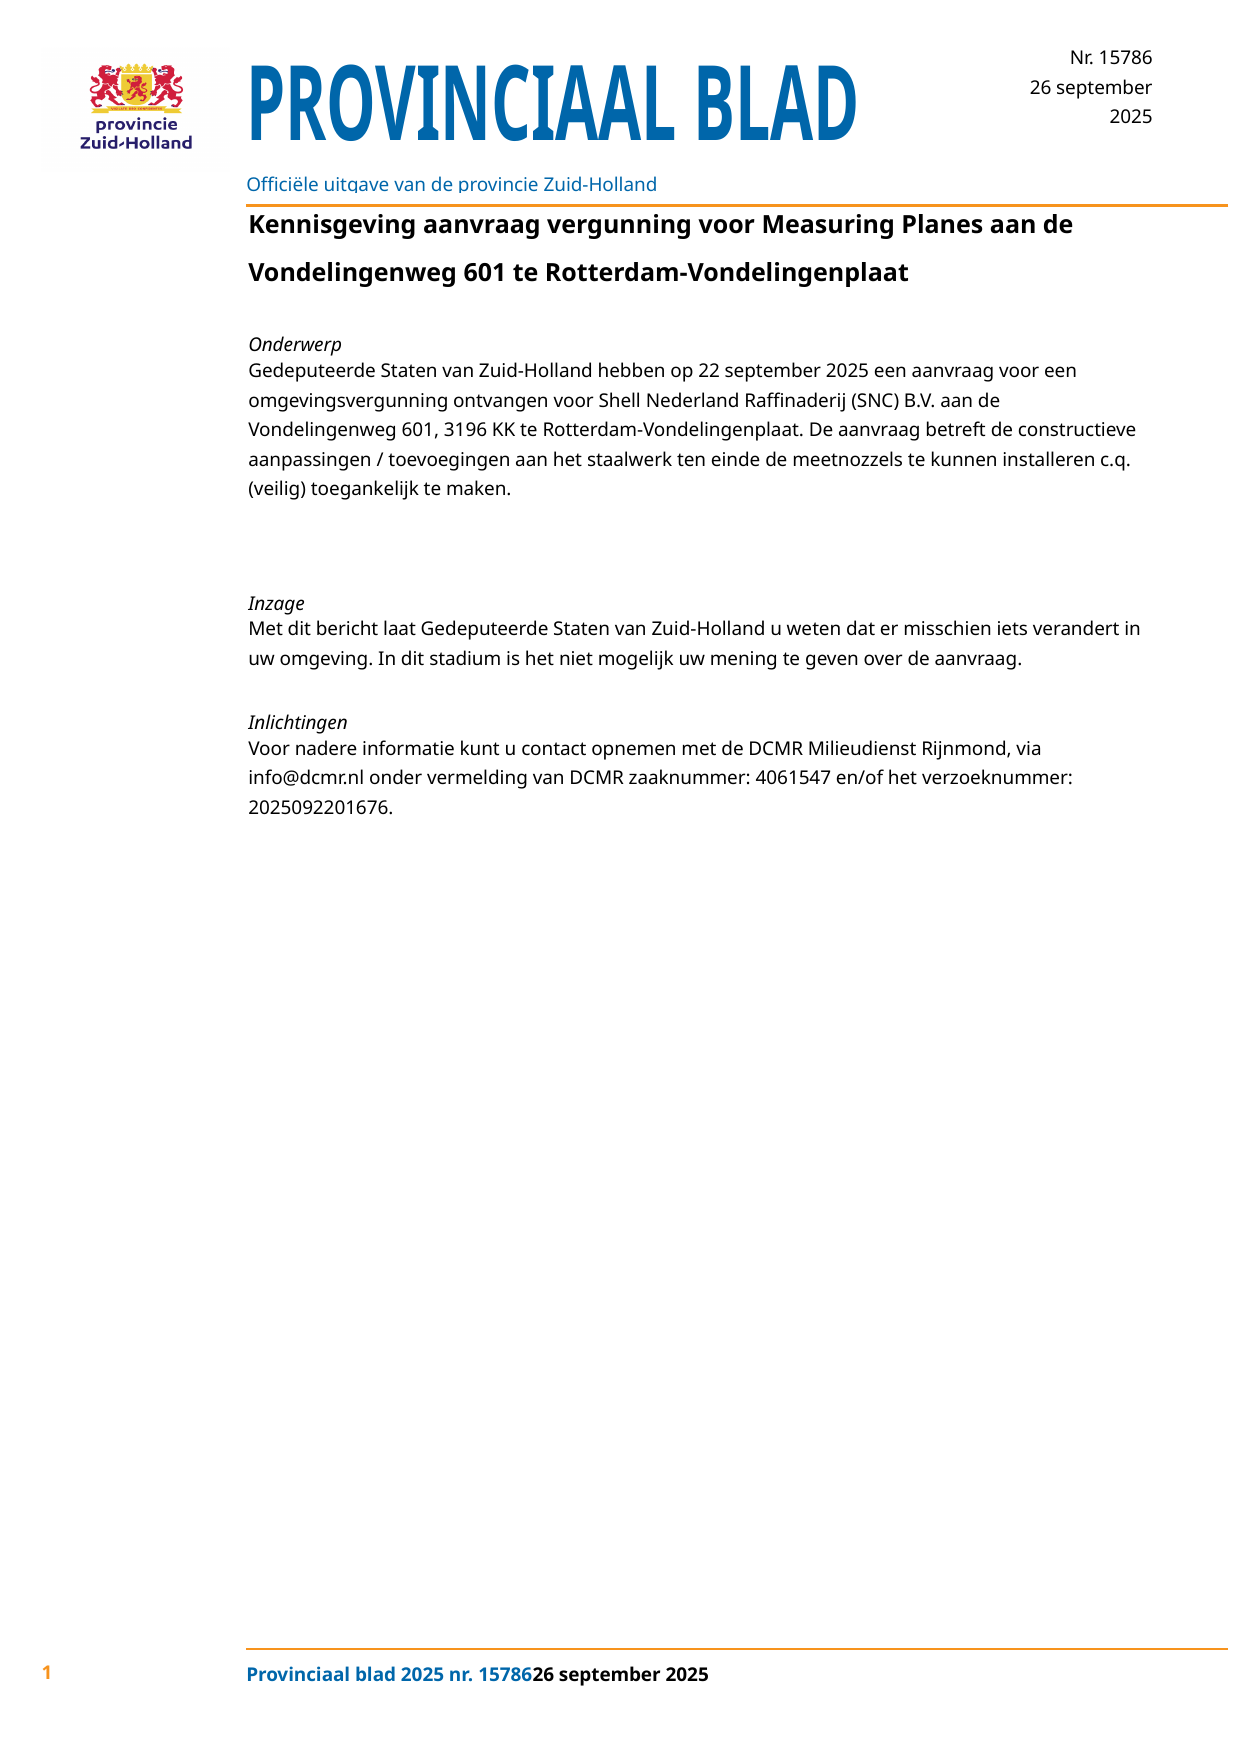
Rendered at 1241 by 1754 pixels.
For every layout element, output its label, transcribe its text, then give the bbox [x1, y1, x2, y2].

text Onderwerp [248, 331, 1152, 357]
text Inzage [248, 590, 1152, 616]
text Inlichtingen [248, 709, 1152, 735]
text Kennisgeving aanvraag vergunning voor Measuring Planes aan de Vondelingenweg 601 te Rotterdam-Vondelingenplaat [248, 207, 1152, 288]
text Voor nadere informatie kunt u contact opnemen met de DCMR Milieudienst Rijnmond, via info@dcmr.nl onder vermelding van DCMR zaaknummer: 4061547 en/of het verzoeknummer: 2025092201676. [248, 735, 1152, 820]
picture [41, 47, 231, 172]
text Met dit bericht laat Gedeputeerde Staten van Zuid-Holland u weten dat er misschien iets verandert in uw omgeving. In dit stadium is het niet mogelijk uw mening te geven over de aanvraag. [248, 616, 1152, 671]
text Gedeputeerde Staten van Zuid-Holland hebben op 22 september 2025 een aanvraag voor een omgevingsvergunning ontvangen voor Shell Nederland Raffinaderij (SNC) B.V. aan de Vondelingenweg 601, 3196 KK te Rotterdam-Vondelingenplaat. De aanvraag betreft de constructieve aanpassingen / toevoegingen aan het staalwerk ten einde de meetnozzels te kunnen installeren c.q. (veilig) toegankelijk te maken. [248, 357, 1152, 501]
